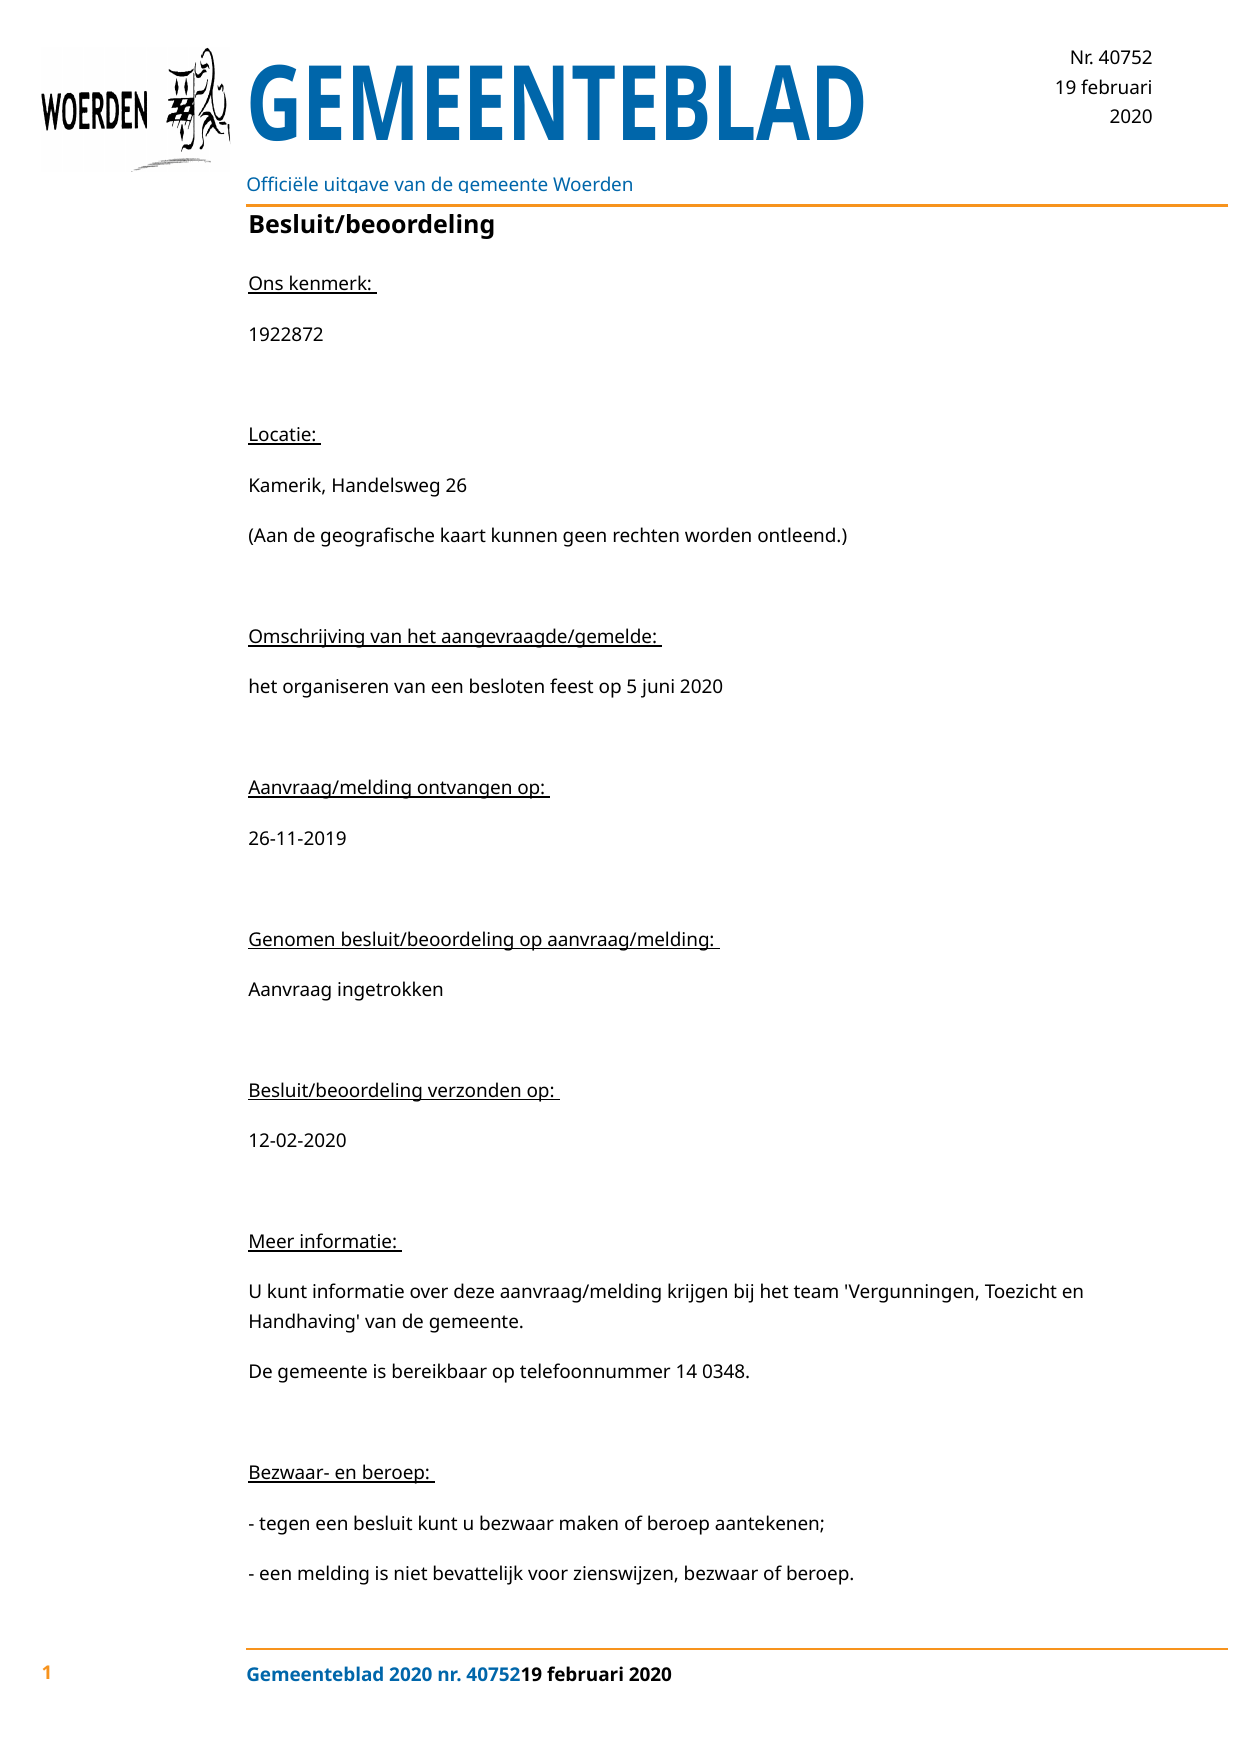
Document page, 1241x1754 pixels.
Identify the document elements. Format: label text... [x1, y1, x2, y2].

text Omschrijving van het aangevraagde/gemelde: [248, 623, 1152, 649]
text Besluit/beoordeling [248, 207, 1152, 241]
text Locatie: [248, 422, 1152, 447]
text 12-02-2020 [248, 1127, 1152, 1153]
text De gemeente is bereikbaar op telefoonnummer 14 0348. [248, 1359, 1152, 1384]
text het organiseren van een besloten feest op 5 juni 2020 [248, 674, 1152, 699]
text Kamerik, Handelsweg 26 [248, 472, 1152, 498]
text - een melding is niet bevattelijk voor zienswijzen, bezwaar of beroep. [248, 1560, 1152, 1586]
text 26-11-2019 [248, 825, 1152, 851]
picture [41, 47, 231, 172]
text Aanvraag ingetrokken [248, 976, 1152, 1002]
text (Aan de geografische kaart kunnen geen rechten worden ontleend.) [248, 522, 1152, 548]
text Meer informatie: [248, 1228, 1152, 1254]
text Bezwaar- en beroep: [248, 1459, 1152, 1485]
text Besluit/beoordeling verzonden op: [248, 1077, 1152, 1103]
text U kunt informatie over deze aanvraag/melding krijgen bij het team 'Vergunningen, Toezicht en Handhaving' van de gemeente. [248, 1279, 1152, 1334]
text 1922872 [248, 321, 1152, 346]
text Aanvraag/melding ontvangen op: [248, 774, 1152, 800]
text Genomen besluit/beoordeling op aanvraag/melding: [248, 926, 1152, 951]
text - tegen een besluit kunt u bezwaar maken of beroep aantekenen; [248, 1510, 1152, 1536]
text Ons kenmerk: [248, 270, 1152, 296]
